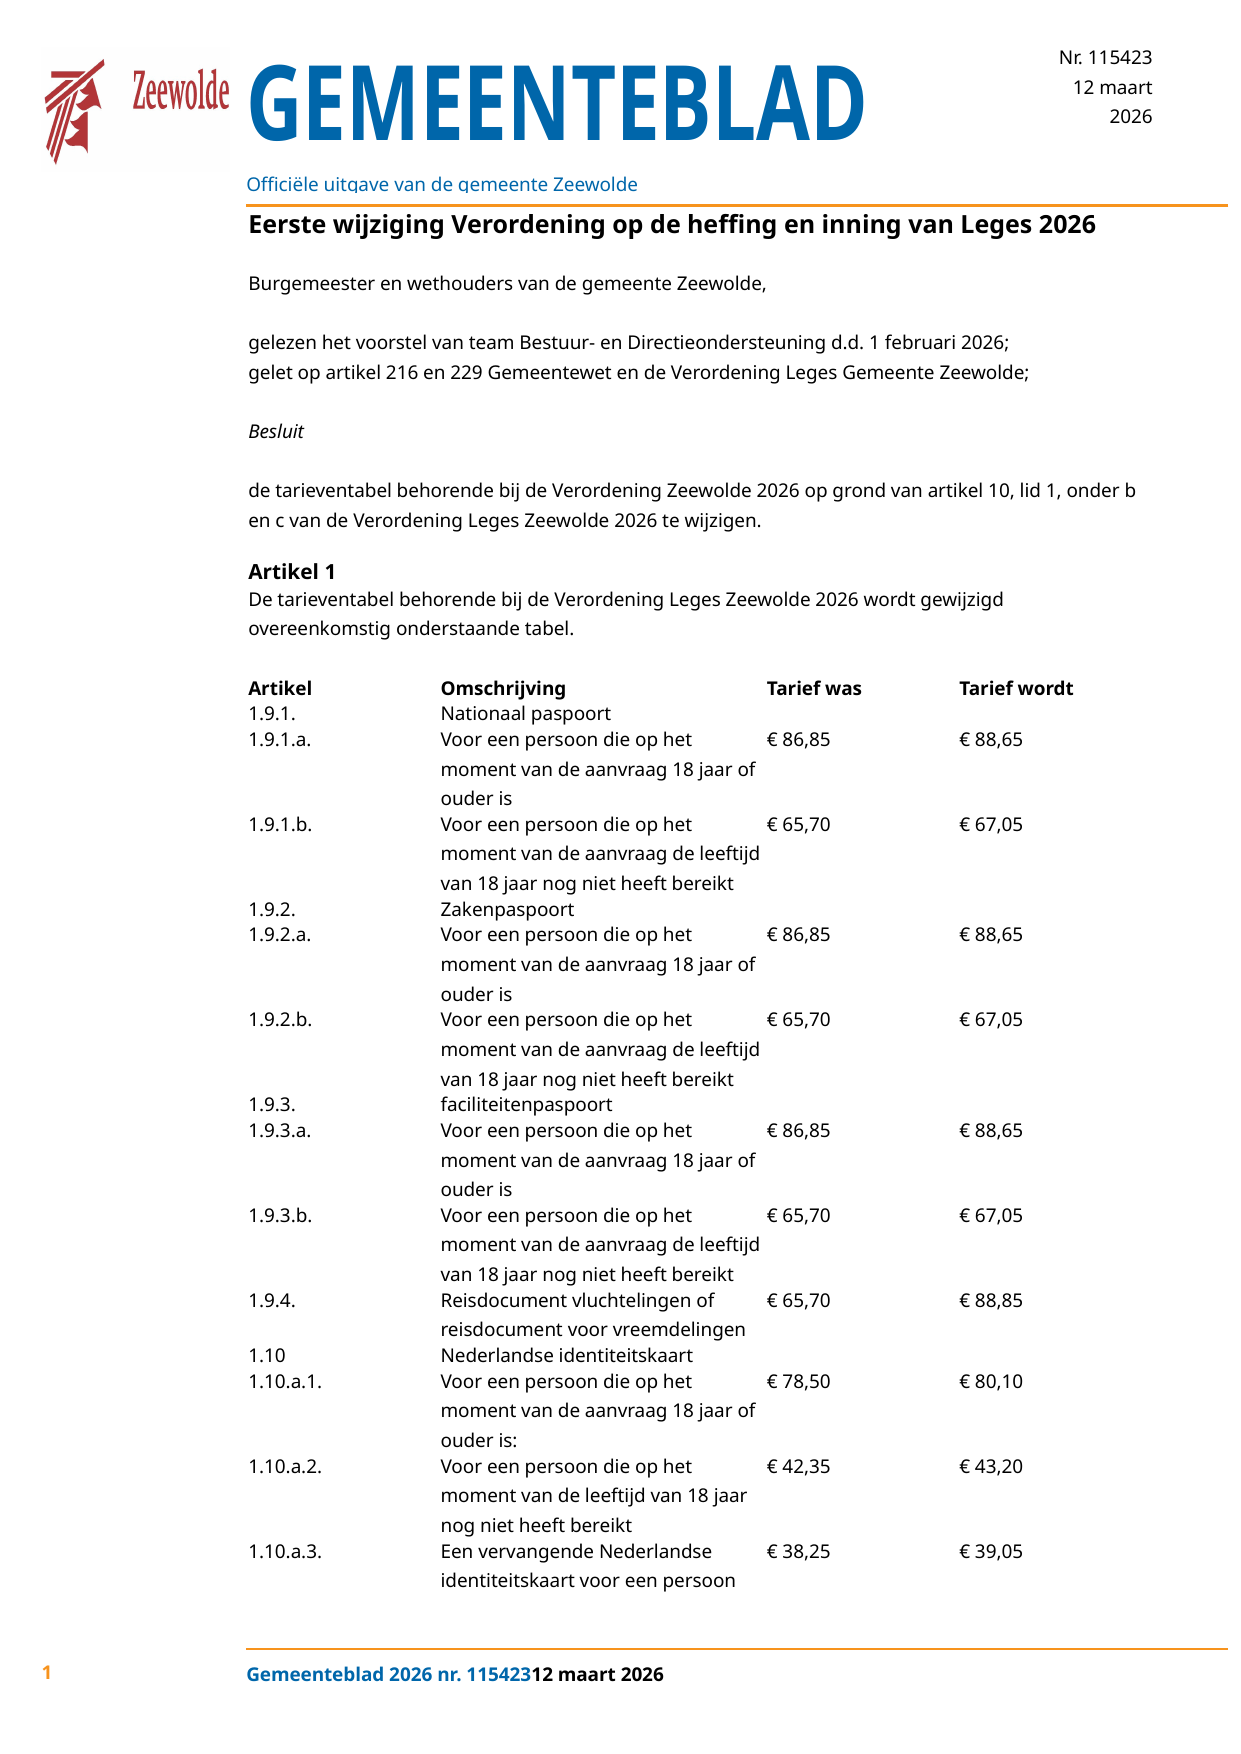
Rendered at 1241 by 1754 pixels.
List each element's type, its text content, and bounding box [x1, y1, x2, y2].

table_cell Voor een persoon die op het moment van de aanvraag 18 jaar of ouder is: [440, 1368, 767, 1453]
table_cell Een vervangende Nederlandse identiteitskaart voor een persoon [440, 1538, 767, 1593]
table_cell Voor een persoon die op het moment van de aanvraag 18 jaar of ouder is [440, 1117, 767, 1202]
table_cell 1.9.3.b. [248, 1202, 440, 1287]
text gelezen het voorstel van team Bestuur- en Directieondersteuning d.d. 1 februari 2026; [248, 329, 1152, 355]
table_cell 1.9.1. [248, 700, 440, 726]
table_cell [767, 1342, 959, 1368]
table_cell 1.9.2.a. [248, 922, 440, 1007]
text Burgemeester en wethouders van de gemeente Zeewolde, [248, 270, 1152, 296]
table_cell Nationaal paspoort [440, 700, 767, 726]
table_cell [959, 1091, 1152, 1117]
text Besluit [248, 418, 1152, 444]
table_cell 1.9.3. [248, 1091, 440, 1117]
table_cell [959, 896, 1152, 922]
table_cell € 65,70 [767, 1007, 959, 1091]
table_cell 1.9.1.b. [248, 811, 440, 896]
table_cell € 65,70 [767, 811, 959, 896]
table_cell Zakenpaspoort [440, 896, 767, 922]
table_cell Reisdocument vluchtelingen of reisdocument voor vreemdelingen [440, 1287, 767, 1342]
text gelet op artikel 216 en 229 Gemeentewet en de Verordening Leges Gemeente Zeewolde; [248, 359, 1152, 385]
table_cell € 67,05 [959, 811, 1152, 896]
table_cell 1.10.a.2. [248, 1453, 440, 1538]
table_cell € 39,05 [959, 1538, 1152, 1593]
table_cell € 86,85 [767, 922, 959, 1007]
table_cell Voor een persoon die op het moment van de aanvraag 18 jaar of ouder is [440, 922, 767, 1007]
table_cell € 88,65 [959, 922, 1152, 1007]
table_cell € 80,10 [959, 1368, 1152, 1453]
text Eerste wijziging Verordening op de heffing en inning van Leges 2026 [248, 207, 1152, 241]
table_cell Voor een persoon die op het moment van de leeftijd van 18 jaar nog niet heeft bereikt [440, 1453, 767, 1538]
table_cell 1.9.1.a. [248, 726, 440, 811]
table_cell € 88,65 [959, 1117, 1152, 1202]
table_cell € 43,20 [959, 1453, 1152, 1538]
text Artikel 1 [248, 557, 1152, 586]
table_cell [767, 700, 959, 726]
table_cell 1.10.a.1. [248, 1368, 440, 1453]
table_cell 1.9.2. [248, 896, 440, 922]
text De tarieventabel behorende bij de Verordening Leges Zeewolde 2026 wordt gewijzigd overeenkomstig onderstaande tabel. [248, 586, 1152, 641]
table_cell € 88,85 [959, 1287, 1152, 1342]
table_cell 1.10.a.3. [248, 1538, 440, 1593]
table_cell 1.9.3.a. [248, 1117, 440, 1202]
table_header Artikel [248, 675, 440, 700]
table_cell € 65,70 [767, 1202, 959, 1287]
table_cell Voor een persoon die op het moment van de aanvraag de leeftijd van 18 jaar nog niet heeft bereikt [440, 1007, 767, 1091]
table_cell € 42,35 [767, 1453, 959, 1538]
table_cell € 78,50 [767, 1368, 959, 1453]
table_cell Voor een persoon die op het moment van de aanvraag de leeftijd van 18 jaar nog niet heeft bereikt [440, 1202, 767, 1287]
table_header Tarief was [767, 675, 959, 700]
table_cell faciliteitenpaspoort [440, 1091, 767, 1117]
table_cell € 38,25 [767, 1538, 959, 1593]
table_cell € 67,05 [959, 1202, 1152, 1287]
table_cell [767, 896, 959, 922]
table_cell € 86,85 [767, 726, 959, 811]
picture [41, 47, 231, 172]
table_cell € 88,65 [959, 726, 1152, 811]
table_cell [959, 1342, 1152, 1368]
table_cell 1.9.2.b. [248, 1007, 440, 1091]
text de tarieventabel behorende bij de Verordening Zeewolde 2026 op grond van artikel 10, lid 1, onder b en c van de Verordening Leges Zeewolde 2026 te wijzigen. [248, 477, 1152, 533]
table_cell € 65,70 [767, 1287, 959, 1342]
table_cell € 86,85 [767, 1117, 959, 1202]
table_header Omschrijving [440, 675, 767, 700]
table_cell € 67,05 [959, 1007, 1152, 1091]
table_cell Voor een persoon die op het moment van de aanvraag 18 jaar of ouder is [440, 726, 767, 811]
table_cell Voor een persoon die op het moment van de aanvraag de leeftijd van 18 jaar nog niet heeft bereikt [440, 811, 767, 896]
table_cell [959, 700, 1152, 726]
table_cell 1.9.4. [248, 1287, 440, 1342]
table_cell Nederlandse identiteitskaart [440, 1342, 767, 1368]
table_cell [767, 1091, 959, 1117]
table_cell 1.10 [248, 1342, 440, 1368]
table_header Tarief wordt [959, 675, 1152, 700]
